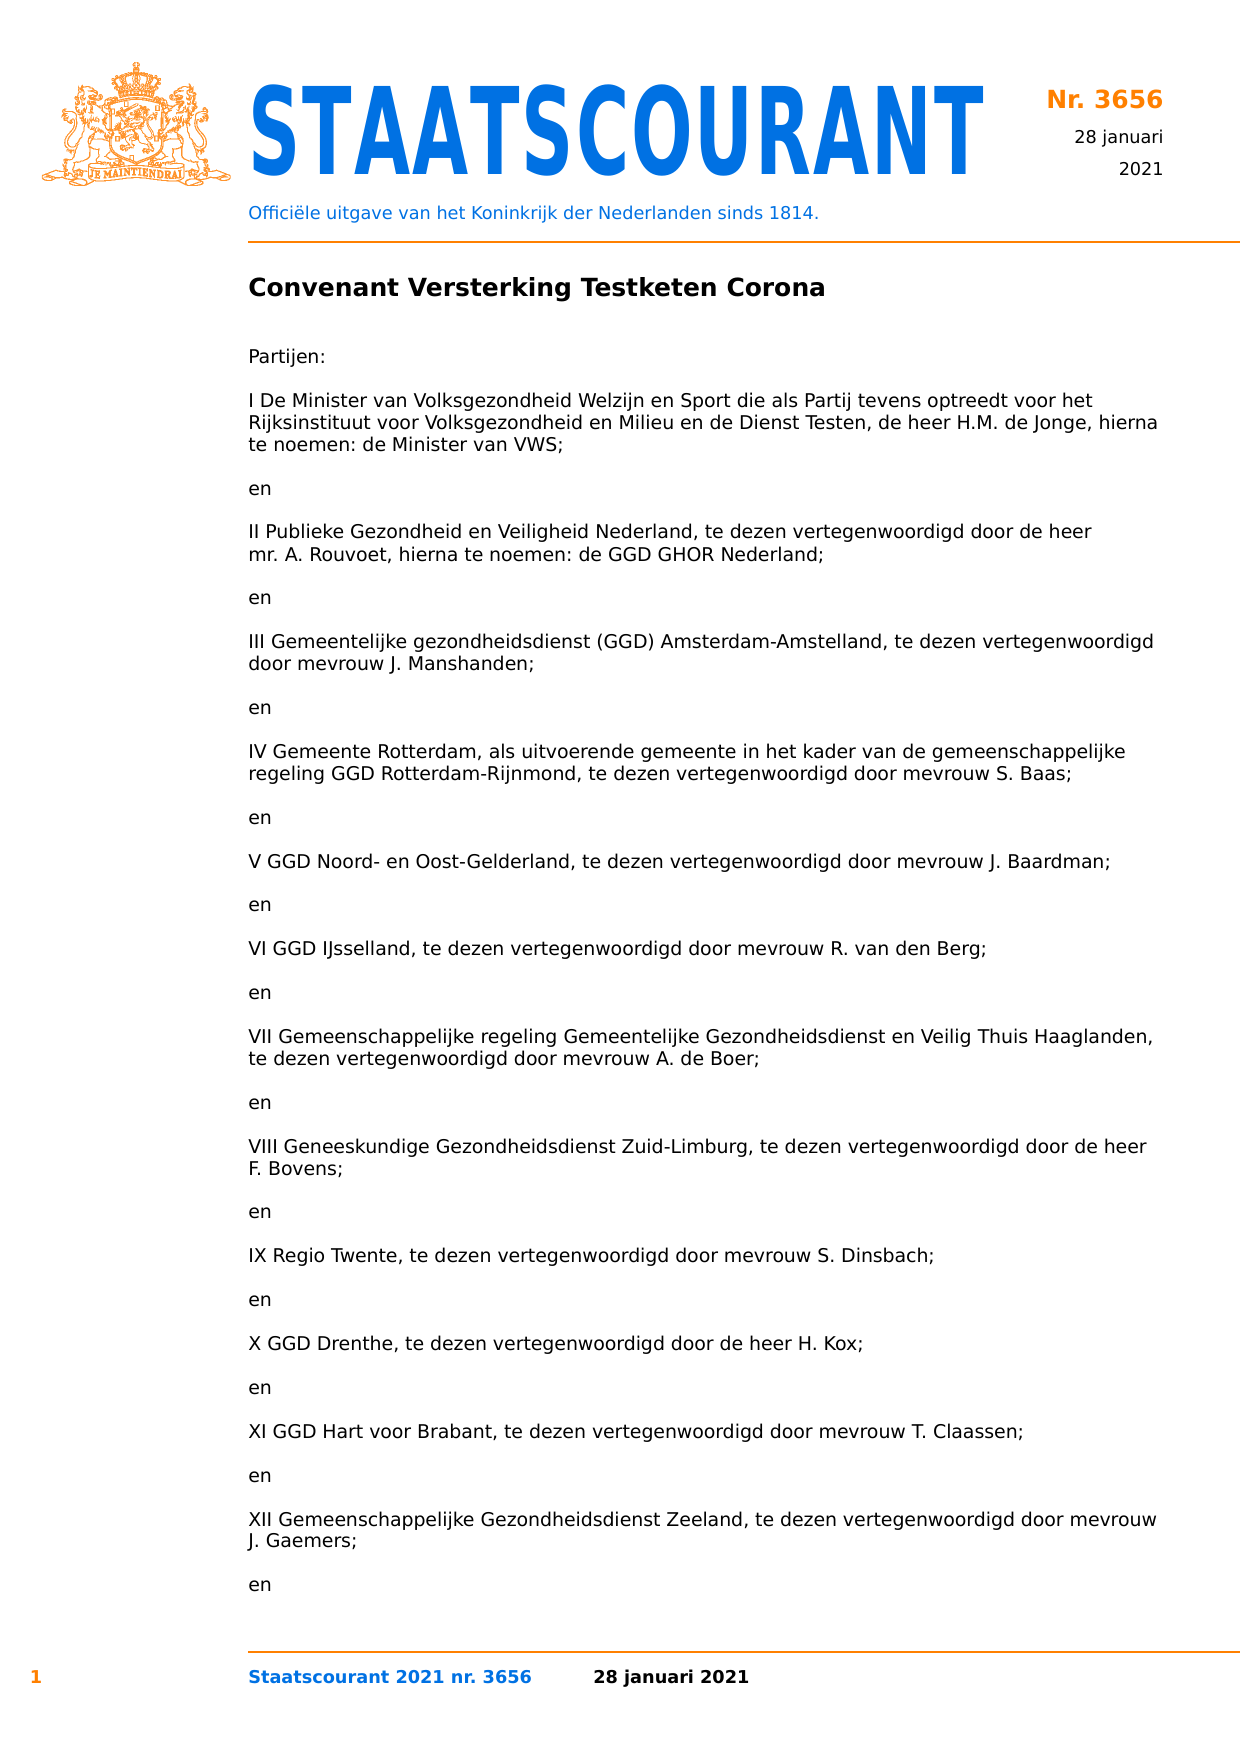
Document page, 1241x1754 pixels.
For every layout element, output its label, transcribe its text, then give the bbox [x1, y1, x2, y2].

text en [248, 478, 1163, 499]
text V GGD Noord- en Oost-Gelderland, te dezen vertegenwoordigd door mevrouw J. Baardman; [248, 851, 1163, 872]
text en [248, 1377, 1163, 1399]
text en [248, 1464, 1163, 1487]
picture [41, 62, 231, 186]
text en [248, 1289, 1163, 1311]
text VI GGD IJsselland, te dezen vertegenwoordigd door mevrouw R. van den Berg; [248, 938, 1163, 960]
text en [248, 587, 1163, 609]
text X GGD Drenthe, te dezen vertegenwoordigd door de heer H. Kox; [248, 1333, 1163, 1355]
text en [248, 1574, 1163, 1596]
text II Publieke Gezondheid en Veiligheid Nederland, te dezen vertegenwoordigd door de heer mr. A. Rouvoet, hierna te noemen: de GGD GHOR Nederland; [248, 521, 1163, 565]
text en [248, 697, 1163, 719]
table_header Nr. 3656 [998, 62, 1240, 121]
table_cell Officiële uitgave van het Koninkrijk der Nederlanden sinds 1814. [248, 203, 1240, 241]
table_header STAATSCOURANT [248, 62, 998, 203]
text XII Gemeenschappelijke Gezondheidsdienst Zeeland, te dezen vertegenwoordigd door mevrouw J. Gaemers; [248, 1508, 1163, 1552]
text en [248, 1201, 1163, 1223]
text XI GGD Hart voor Brabant, te dezen vertegenwoordigd door mevrouw T. Claassen; [248, 1421, 1163, 1443]
subtitle Convenant Versterking Testketen Corona [248, 273, 1163, 302]
table_cell 28 januari [998, 121, 1240, 153]
text VIII Geneeskundige Gezondheidsdienst Zuid-Limburg, te dezen vertegenwoordigd door de heer F. Bovens; [248, 1136, 1163, 1179]
text en [248, 1092, 1163, 1114]
text IV Gemeente Rotterdam, als uitvoerende gemeente in het kader van de gemeenschappelijke regeling GGD Rotterdam-Rijnmond, te dezen vertegenwoordigd door mevrouw S. Baas; [248, 741, 1163, 785]
text I De Minister van Volksgezondheid Welzijn en Sport die als Partij tevens optreedt voor het Rijksinstituut voor Volksgezondheid en Milieu en de Dienst Testen, de heer H.M. de Jonge, hierna te noemen: de Minister van VWS; [248, 390, 1163, 456]
table_header [25, 62, 248, 241]
text en [248, 894, 1163, 916]
table_cell 2021 [998, 153, 1240, 203]
text III Gemeentelijke gezondheidsdienst (GGD) Amsterdam-Amstelland, te dezen vertegenwoordigd door mevrouw J. Manshanden; [248, 631, 1163, 675]
text VII Gemeenschappelijke regeling Gemeentelijke Gezondheidsdienst en Veilig Thuis Haaglanden, te dezen vertegenwoordigd door mevrouw A. de Boer; [248, 1026, 1163, 1070]
text en [248, 807, 1163, 829]
text en [248, 982, 1163, 1004]
text Partijen: [248, 346, 1163, 368]
text IX Regio Twente, te dezen vertegenwoordigd door mevrouw S. Dinsbach; [248, 1245, 1163, 1267]
